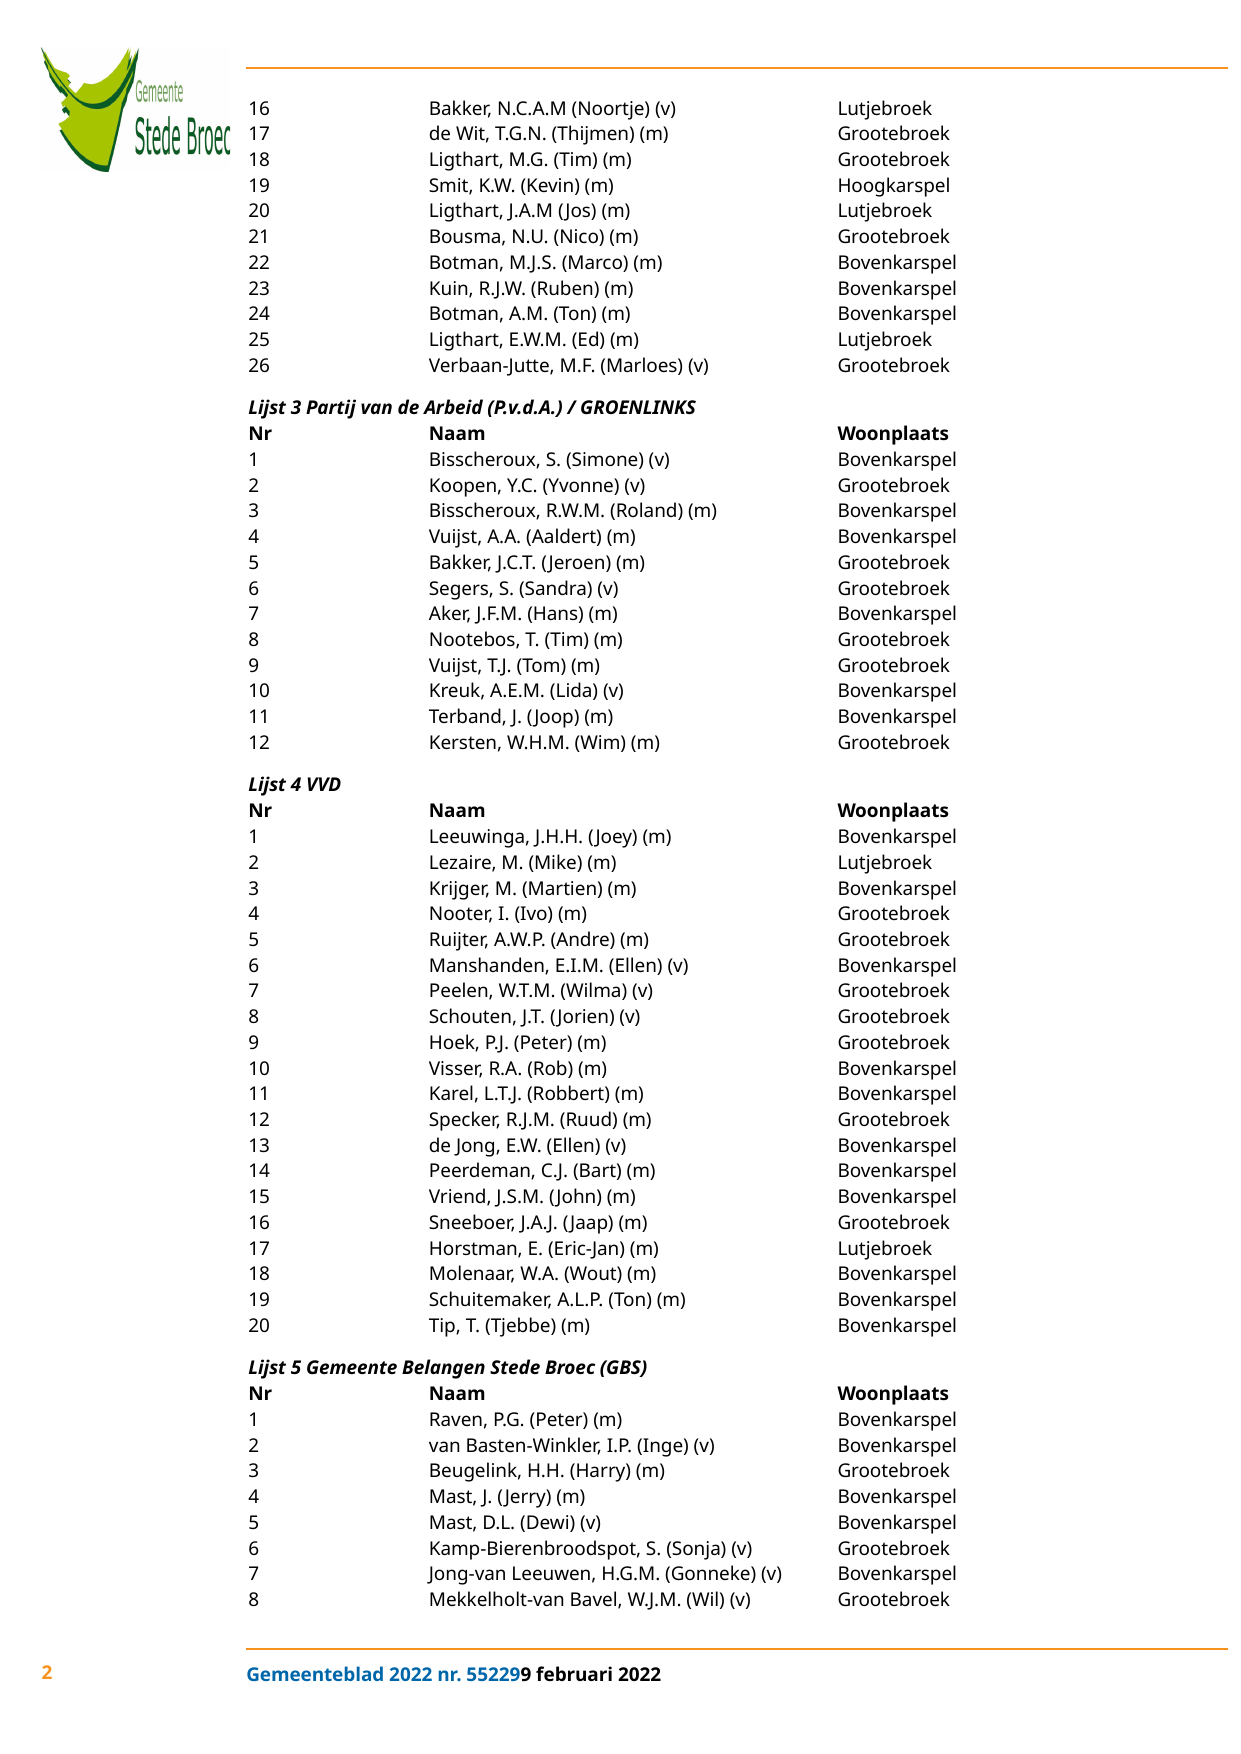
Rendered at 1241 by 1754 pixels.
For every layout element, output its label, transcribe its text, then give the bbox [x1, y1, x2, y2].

table_cell Lutjebroek [837, 849, 1152, 875]
table_cell Peelen, W.T.M. (Wilma) (v) [429, 978, 837, 1003]
table_cell Bovenkarspel [837, 1081, 1152, 1106]
table_cell Hoogkarspel [837, 172, 1152, 198]
table_cell 3 [248, 498, 429, 523]
table_cell 19 [248, 1286, 429, 1312]
table_cell Bovenkarspel [837, 249, 1152, 275]
table_cell Mast, J. (Jerry) (m) [429, 1483, 837, 1509]
table_cell Ligthart, M.G. (Tim) (m) [429, 146, 837, 172]
table_cell 17 [248, 121, 429, 146]
table_cell Terband, J. (Joop) (m) [429, 704, 837, 729]
table_header Nr [248, 1380, 429, 1406]
table_cell Nootebos, T. (Tim) (m) [429, 626, 837, 652]
table_cell Bovenkarspel [837, 1132, 1152, 1158]
table_cell Bovenkarspel [837, 275, 1152, 301]
table_cell Bovenkarspel [837, 1261, 1152, 1286]
table_cell 1 [248, 446, 429, 472]
table_cell Bovenkarspel [837, 678, 1152, 703]
table_cell Bovenkarspel [837, 1561, 1152, 1586]
table_cell Horstman, E. (Eric-Jan) (m) [429, 1235, 837, 1261]
table_cell 9 [248, 652, 429, 678]
table_cell 2 [248, 472, 429, 498]
table_cell Grootebroek [837, 1586, 1152, 1612]
table_cell Bovenkarspel [837, 1509, 1152, 1535]
table_cell Mast, D.L. (Dewi) (v) [429, 1509, 837, 1535]
table_cell 20 [248, 1312, 429, 1338]
table_cell 9 [248, 1029, 429, 1055]
table_cell 17 [248, 1235, 429, 1261]
table_cell 18 [248, 146, 429, 172]
table_cell Jong-van Leeuwen, H.G.M. (Gonneke) (v) [429, 1561, 837, 1586]
table_header Naam [429, 420, 837, 446]
table_cell Grootebroek [837, 729, 1152, 755]
table_cell 1 [248, 1406, 429, 1432]
table_cell Bovenkarspel [837, 952, 1152, 978]
table_cell 3 [248, 1458, 429, 1483]
table_cell Grootebroek [837, 1003, 1152, 1029]
table_cell Aker, J.F.M. (Hans) (m) [429, 601, 837, 626]
table_cell 19 [248, 172, 429, 198]
table_cell Grootebroek [837, 1209, 1152, 1235]
table_cell Bovenkarspel [837, 1158, 1152, 1183]
table_cell 24 [248, 301, 429, 326]
table_cell van Basten-Winkler, I.P. (Inge) (v) [429, 1432, 837, 1458]
table_cell Bisscheroux, S. (Simone) (v) [429, 446, 837, 472]
table_cell Bovenkarspel [837, 823, 1152, 849]
table_cell Bovenkarspel [837, 601, 1152, 626]
table_cell 8 [248, 1586, 429, 1612]
table_cell 5 [248, 1509, 429, 1535]
table_cell Mekkelholt-van Bavel, W.J.M. (Wil) (v) [429, 1586, 837, 1612]
table_cell Kamp-Bierenbroodspot, S. (Sonja) (v) [429, 1535, 837, 1561]
table_cell Grootebroek [837, 1106, 1152, 1132]
table_header Naam [429, 798, 837, 823]
table_cell Bovenkarspel [837, 446, 1152, 472]
table_header Naam [429, 1380, 837, 1406]
table_cell Grootebroek [837, 978, 1152, 1003]
table_cell 25 [248, 326, 429, 352]
table_cell Sneeboer, J.A.J. (Jaap) (m) [429, 1209, 837, 1235]
table_cell 11 [248, 704, 429, 729]
table_cell Vuijst, T.J. (Tom) (m) [429, 652, 837, 678]
table_cell 22 [248, 249, 429, 275]
table_header Woonplaats [837, 420, 1152, 446]
table_cell Bovenkarspel [837, 1432, 1152, 1458]
text Lijst 4 VVD [248, 772, 1152, 797]
table_cell Bovenkarspel [837, 704, 1152, 729]
table_cell Vuijst, A.A. (Aaldert) (m) [429, 523, 837, 549]
table_cell Grootebroek [837, 626, 1152, 652]
table_cell Specker, R.J.M. (Ruud) (m) [429, 1106, 837, 1132]
table_cell 23 [248, 275, 429, 301]
table_cell Molenaar, W.A. (Wout) (m) [429, 1261, 837, 1286]
table_cell 8 [248, 1003, 429, 1029]
table_cell de Jong, E.W. (Ellen) (v) [429, 1132, 837, 1158]
table_cell 6 [248, 952, 429, 978]
table_cell Lutjebroek [837, 95, 1152, 121]
table_cell 13 [248, 1132, 429, 1158]
text Lijst 5 Gemeente Belangen Stede Broec (GBS) [248, 1354, 1152, 1380]
table_cell Kuin, R.J.W. (Ruben) (m) [429, 275, 837, 301]
table_cell 8 [248, 626, 429, 652]
table_cell Ligthart, J.A.M (Jos) (m) [429, 198, 837, 223]
table_cell Koopen, Y.C. (Yvonne) (v) [429, 472, 837, 498]
picture [41, 47, 231, 172]
table_cell Kreuk, A.E.M. (Lida) (v) [429, 678, 837, 703]
table_cell Bakker, N.C.A.M (Noortje) (v) [429, 95, 837, 121]
table_cell 26 [248, 352, 429, 378]
table_cell Bovenkarspel [837, 301, 1152, 326]
table_cell 21 [248, 224, 429, 249]
table_cell Bousma, N.U. (Nico) (m) [429, 224, 837, 249]
table_cell Grootebroek [837, 1535, 1152, 1561]
table_cell Bovenkarspel [837, 1406, 1152, 1432]
table_cell 6 [248, 1535, 429, 1561]
table_cell Nooter, I. (Ivo) (m) [429, 900, 837, 926]
table_cell 16 [248, 95, 429, 121]
table_cell 7 [248, 1561, 429, 1586]
table_cell 16 [248, 1209, 429, 1235]
table_cell Beugelink, H.H. (Harry) (m) [429, 1458, 837, 1483]
table_cell 2 [248, 1432, 429, 1458]
table_cell Bovenkarspel [837, 498, 1152, 523]
table_cell Smit, K.W. (Kevin) (m) [429, 172, 837, 198]
table_cell 2 [248, 849, 429, 875]
table_cell Grootebroek [837, 224, 1152, 249]
table_cell Botman, A.M. (Ton) (m) [429, 301, 837, 326]
table_cell Lutjebroek [837, 198, 1152, 223]
table_cell Lutjebroek [837, 326, 1152, 352]
table_cell 4 [248, 900, 429, 926]
table_cell Bisscheroux, R.W.M. (Roland) (m) [429, 498, 837, 523]
table_cell 3 [248, 875, 429, 900]
table_cell Grootebroek [837, 652, 1152, 678]
table_cell Grootebroek [837, 121, 1152, 146]
table_cell Bakker, J.C.T. (Jeroen) (m) [429, 549, 837, 575]
table_cell Grootebroek [837, 472, 1152, 498]
table_cell 11 [248, 1081, 429, 1106]
table_cell Bovenkarspel [837, 1312, 1152, 1338]
table_cell Tip, T. (Tjebbe) (m) [429, 1312, 837, 1338]
table_header Nr [248, 420, 429, 446]
table_cell Schuitemaker, A.L.P. (Ton) (m) [429, 1286, 837, 1312]
table_cell Verbaan-Jutte, M.F. (Marloes) (v) [429, 352, 837, 378]
table_cell 10 [248, 678, 429, 703]
text Lijst 3 Partij van de Arbeid (P.v.d.A.) / GROENLINKS [248, 394, 1152, 420]
table_cell Grootebroek [837, 146, 1152, 172]
table_cell 4 [248, 1483, 429, 1509]
table_cell Raven, P.G. (Peter) (m) [429, 1406, 837, 1432]
table_cell 14 [248, 1158, 429, 1183]
table_header Woonplaats [837, 798, 1152, 823]
table_cell Lutjebroek [837, 1235, 1152, 1261]
table_cell 5 [248, 549, 429, 575]
table_cell Grootebroek [837, 549, 1152, 575]
table_cell Botman, M.J.S. (Marco) (m) [429, 249, 837, 275]
table_cell Krijger, M. (Martien) (m) [429, 875, 837, 900]
table_cell Grootebroek [837, 1458, 1152, 1483]
table_cell 7 [248, 978, 429, 1003]
table_cell 7 [248, 601, 429, 626]
table_cell Bovenkarspel [837, 875, 1152, 900]
table_cell Ruijter, A.W.P. (Andre) (m) [429, 926, 837, 952]
table_cell Bovenkarspel [837, 1184, 1152, 1209]
table_cell Manshanden, E.I.M. (Ellen) (v) [429, 952, 837, 978]
table_cell 4 [248, 523, 429, 549]
table_cell Grootebroek [837, 1029, 1152, 1055]
table_cell 20 [248, 198, 429, 223]
table_cell Ligthart, E.W.M. (Ed) (m) [429, 326, 837, 352]
table_cell Bovenkarspel [837, 1483, 1152, 1509]
table_cell 15 [248, 1184, 429, 1209]
table_cell Bovenkarspel [837, 1286, 1152, 1312]
table_cell 18 [248, 1261, 429, 1286]
table_header Woonplaats [837, 1380, 1152, 1406]
table_cell Grootebroek [837, 926, 1152, 952]
table_cell 5 [248, 926, 429, 952]
table_cell Bovenkarspel [837, 1055, 1152, 1081]
table_cell Kersten, W.H.M. (Wim) (m) [429, 729, 837, 755]
table_cell de Wit, T.G.N. (Thijmen) (m) [429, 121, 837, 146]
table_cell Visser, R.A. (Rob) (m) [429, 1055, 837, 1081]
table_cell Vriend, J.S.M. (John) (m) [429, 1184, 837, 1209]
table_cell Grootebroek [837, 352, 1152, 378]
table_cell Hoek, P.J. (Peter) (m) [429, 1029, 837, 1055]
table_cell Peerdeman, C.J. (Bart) (m) [429, 1158, 837, 1183]
table_cell Grootebroek [837, 900, 1152, 926]
table_header Nr [248, 798, 429, 823]
table_cell Bovenkarspel [837, 523, 1152, 549]
table_cell Leeuwinga, J.H.H. (Joey) (m) [429, 823, 837, 849]
table_cell Grootebroek [837, 575, 1152, 601]
table_cell 10 [248, 1055, 429, 1081]
table_cell 6 [248, 575, 429, 601]
table_cell Lezaire, M. (Mike) (m) [429, 849, 837, 875]
table_cell Karel, L.T.J. (Robbert) (m) [429, 1081, 837, 1106]
table_cell Segers, S. (Sandra) (v) [429, 575, 837, 601]
table_cell 1 [248, 823, 429, 849]
table_cell 12 [248, 1106, 429, 1132]
table_cell 12 [248, 729, 429, 755]
table_cell Schouten, J.T. (Jorien) (v) [429, 1003, 837, 1029]
